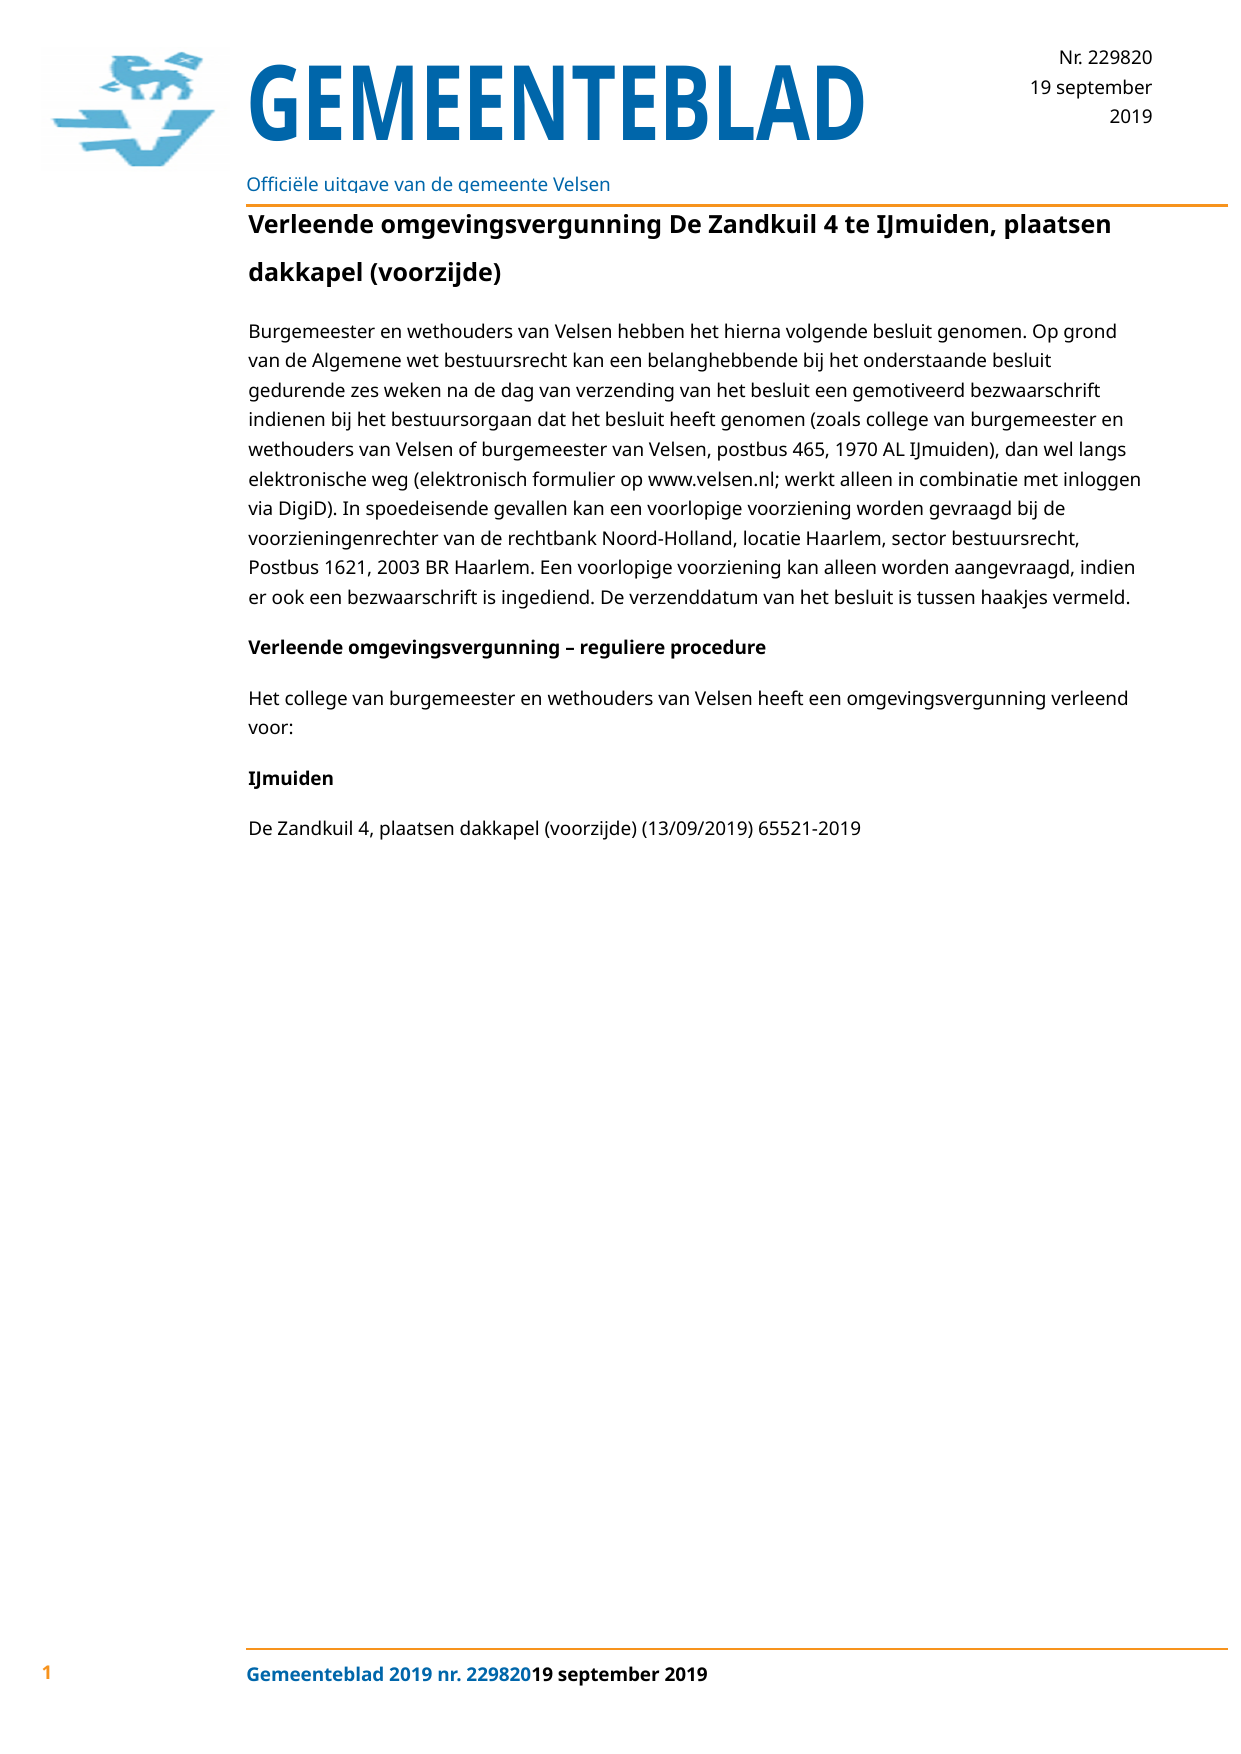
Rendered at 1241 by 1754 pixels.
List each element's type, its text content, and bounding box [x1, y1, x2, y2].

text Verleende omgevingsvergunning – reguliere procedure [248, 634, 1152, 660]
text Verleende omgevingsvergunning De Zandkuil 4 te IJmuiden, plaatsen dakkapel (voorzijde) [248, 207, 1152, 288]
text De Zandkuil 4, plaatsen dakkapel (voorzijde) (13/09/2019) 65521-2019 [248, 815, 1152, 841]
text IJmuiden [248, 765, 1152, 791]
text Burgemeester en wethouders van Velsen hebben het hierna volgende besluit genomen. Op grond van de Algemene wet bestuursrecht kan een belanghebbende bij het onderstaande besluit gedurende zes weken na de dag van verzending van het besluit een gemotiveerd bezwaarschrift indienen bij het bestuursorgaan dat het besluit heeft genomen (zoals college van burgemeester en wethouders van Velsen of burgemeester van Velsen, postbus 465, 1970 AL IJmuiden), dan wel langs elektronische weg (elektronisch formulier op www.velsen.nl; werkt alleen in combinatie met inloggen via DigiD). In spoedeisende gevallen kan een voorlopige voorziening worden gevraagd bij de voorzieningenrechter van de rechtbank Noord-Holland, locatie Haarlem, sector bestuursrecht, Postbus 1621, 2003 BR Haarlem. Een voorlopige voorziening kan alleen worden aangevraagd, indien er ook een bezwaarschrift is ingediend. De verzenddatum van het besluit is tussen haakjes vermeld. [248, 318, 1152, 610]
text Het college van burgemeester en wethouders van Velsen heeft een omgevingsvergunning verleend voor: [248, 685, 1152, 740]
picture [41, 47, 231, 172]
